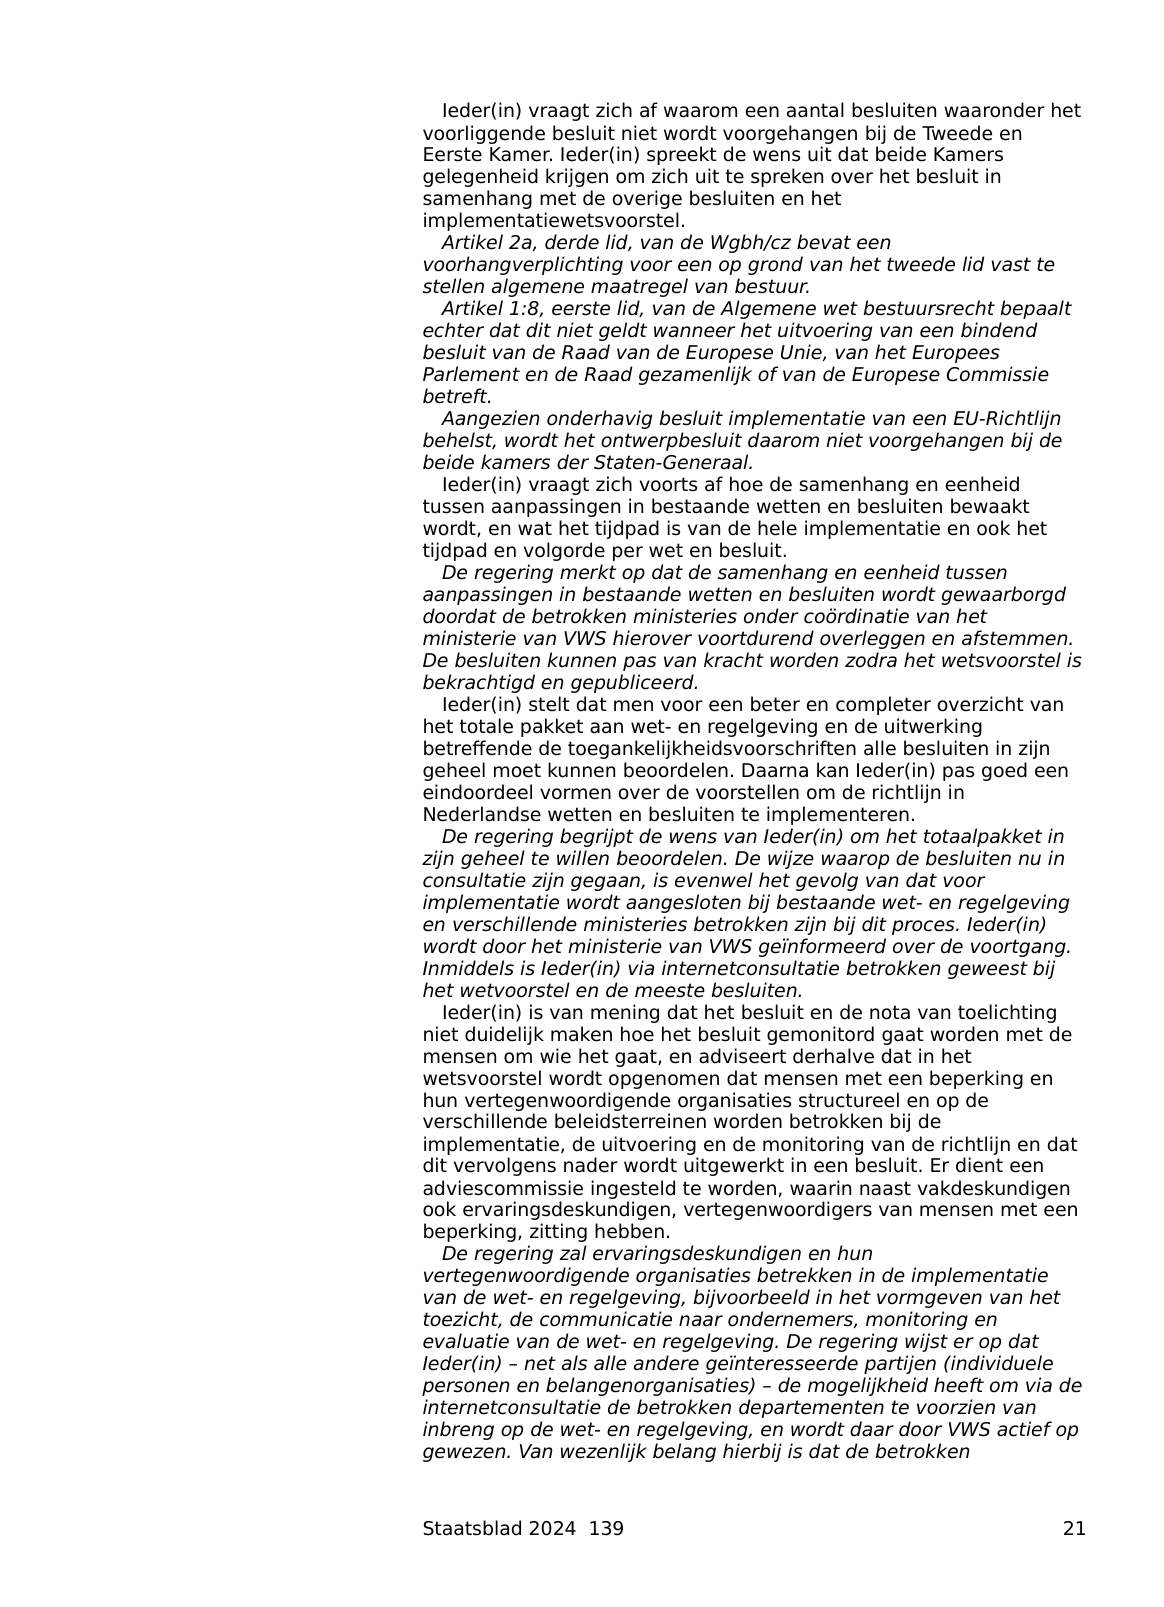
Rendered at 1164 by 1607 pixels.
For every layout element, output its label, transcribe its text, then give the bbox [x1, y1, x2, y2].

text Aangezien onderhavig besluit implementatie van een EU-Richtlijn behelst, wordt het ontwerpbesluit daarom niet voorgehangen bij de beide kamers der Staten-Generaal. [422, 408, 1087, 474]
text De regering zal ervaringsdeskundigen en hun vertegenwoordigende organisaties betrekken in de implementatie van de wet- en regelgeving, bijvoorbeeld in het vormgeven van het toezicht, de communicatie naar ondernemers, monitoring en evaluatie van de wet- en regelgeving. De regering wijst er op dat Ieder(in) – net als alle andere geïnteresseerde partijen (individuele personen en belangenorganisaties) – de mogelijkheid heeft om via de internetconsultatie de betrokken departementen te voorzien van inbreng op de wet- en regelgeving, en wordt daar door VWS actief op gewezen. Van wezenlijk belang hierbij is dat de betrokken [422, 1243, 1087, 1463]
text Artikel 2a, derde lid, van de Wgbh/cz bevat een voorhangverplichting voor een op grond van het tweede lid vast te stellen algemene maatregel van bestuur. [422, 232, 1087, 298]
text Ieder(in) stelt dat men voor een beter en completer overzicht van het totale pakket aan wet- en regelgeving en de uitwerking betreffende de toegankelijkheidsvoorschriften alle besluiten in zijn geheel moet kunnen beoordelen. Daarna kan Ieder(in) pas goed een eindoordeel vormen over de voorstellen om de richtlijn in Nederlandse wetten en besluiten te implementeren. [422, 694, 1087, 826]
text De regering merkt op dat de samenhang en eenheid tussen aanpassingen in bestaande wetten en besluiten wordt gewaarborgd doordat de betrokken ministeries onder coördinatie van het ministerie van VWS hierover voortdurend overleggen en afstemmen. De besluiten kunnen pas van kracht worden zodra het wetsvoorstel is bekrachtigd en gepubliceerd. [422, 562, 1087, 694]
text Ieder(in) vraagt zich voorts af hoe de samenhang en eenheid tussen aanpassingen in bestaande wetten en besluiten bewaakt wordt, en wat het tijdpad is van de hele implementatie en ook het tijdpad en volgorde per wet en besluit. [422, 474, 1087, 562]
text Artikel 1:8, eerste lid, van de Algemene wet bestuursrecht bepaalt echter dat dit niet geldt wanneer het uitvoering van een bindend besluit van de Raad van de Europese Unie, van het Europees Parlement en de Raad gezamenlijk of van de Europese Commissie betreft. [422, 298, 1087, 408]
text Ieder(in) is van mening dat het besluit en de nota van toelichting niet duidelijk maken hoe het besluit gemonitord gaat worden met de mensen om wie het gaat, en adviseert derhalve dat in het wetsvoorstel wordt opgenomen dat mensen met een beperking en hun vertegenwoordigende organisaties structureel en op de verschillende beleidsterreinen worden betrokken bij de implementatie, de uitvoering en de monitoring van de richtlijn en dat dit vervolgens nader wordt uitgewerkt in een besluit. Er dient een adviescommissie ingesteld te worden, waarin naast vakdeskundigen ook ervaringsdeskundigen, vertegenwoordigers van mensen met een beperking, zitting hebben. [422, 1002, 1087, 1243]
text Ieder(in) vraagt zich af waarom een aantal besluiten waaronder het voorliggende besluit niet wordt voorgehangen bij de Tweede en Eerste Kamer. Ieder(in) spreekt de wens uit dat beide Kamers gelegenheid krijgen om zich uit te spreken over het besluit in samenhang met de overige besluiten en het implementatiewetsvoorstel. [422, 100, 1087, 232]
text De regering begrijpt de wens van Ieder(in) om het totaalpakket in zijn geheel te willen beoordelen. De wijze waarop de besluiten nu in consultatie zijn gegaan, is evenwel het gevolg van dat voor implementatie wordt aangesloten bij bestaande wet- en regelgeving en verschillende ministeries betrokken zijn bij dit proces. Ieder(in) wordt door het ministerie van VWS geïnformeerd over de voortgang. Inmiddels is Ieder(in) via internetconsultatie betrokken geweest bij het wetvoorstel en de meeste besluiten. [422, 826, 1087, 1002]
